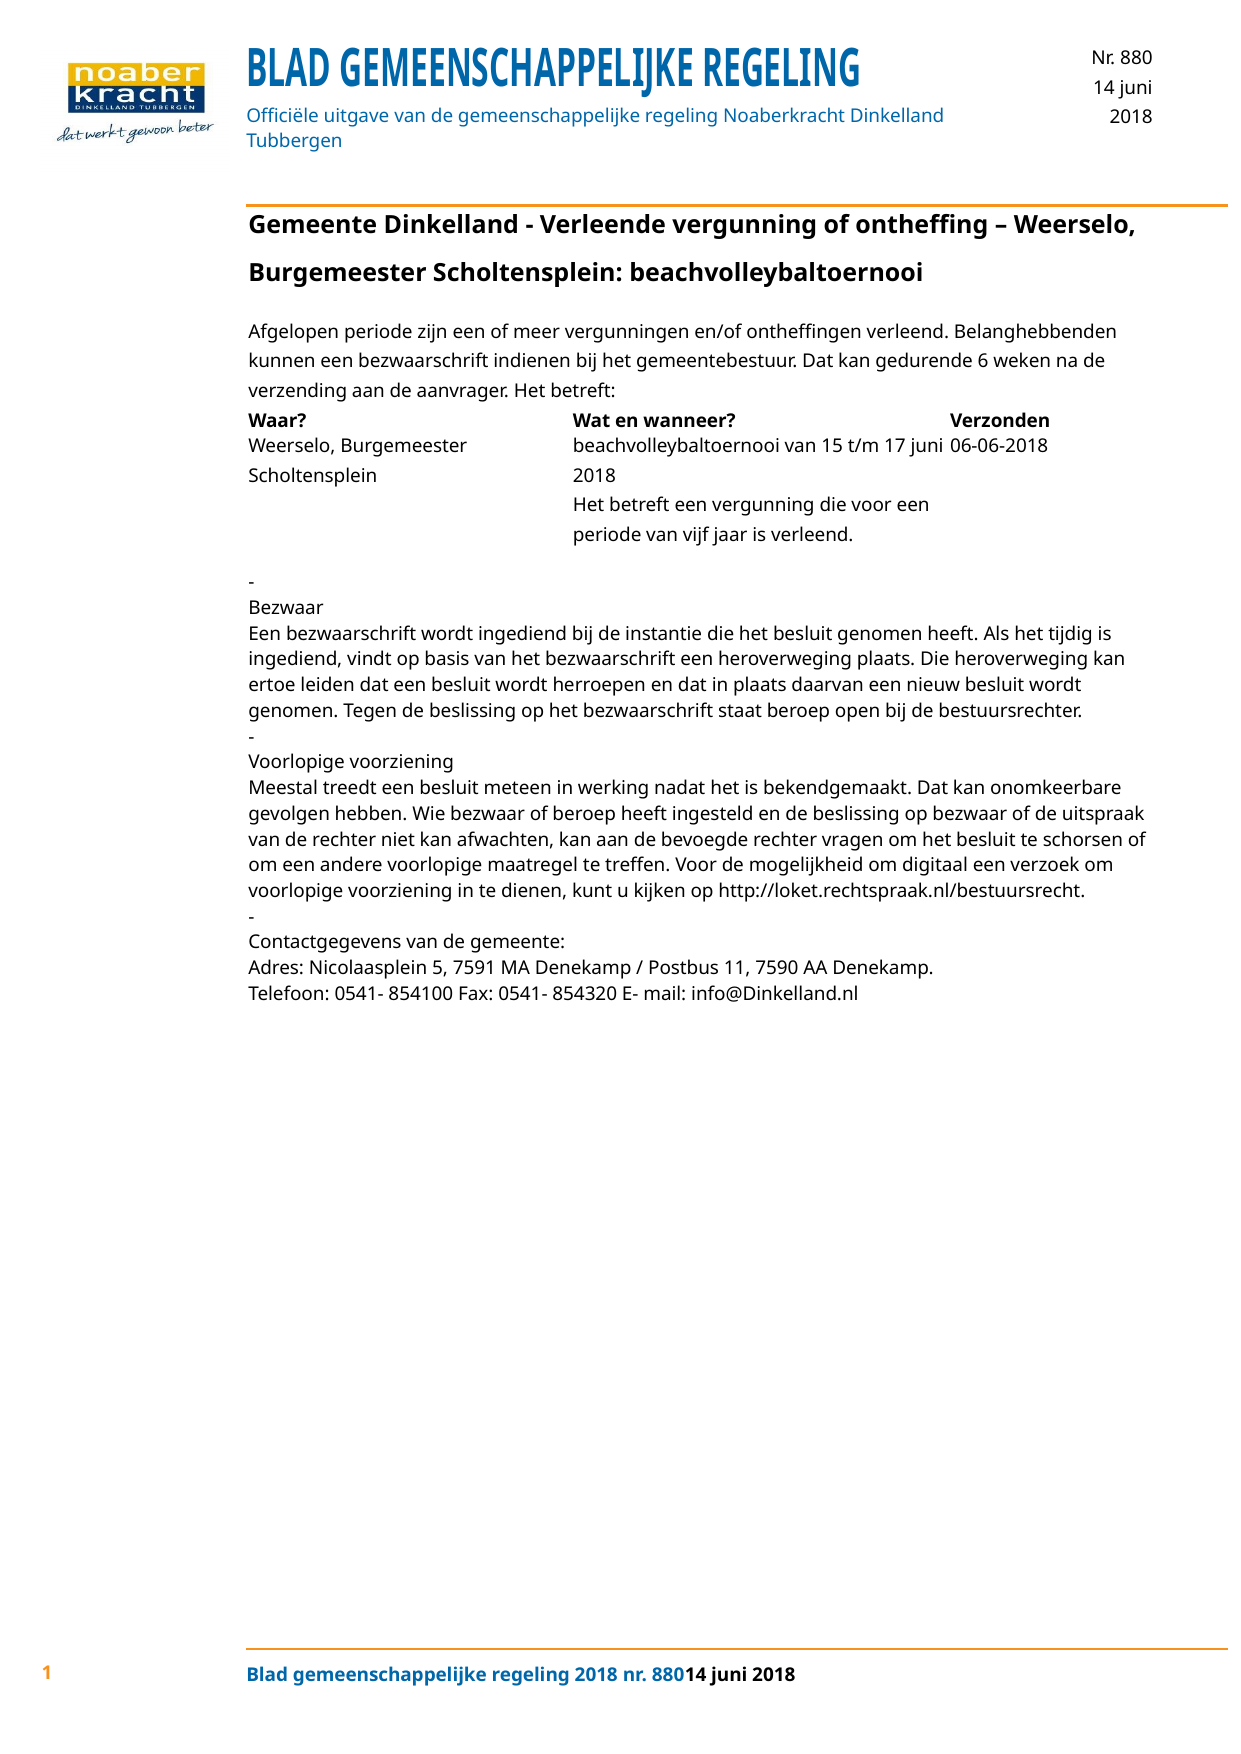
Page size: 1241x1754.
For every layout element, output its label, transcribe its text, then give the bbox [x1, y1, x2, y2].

table_header Verzonden [950, 407, 1152, 432]
text Adres: Nicolaasplein 5, 7591 MA Denekamp / Postbus 11, 7590 AA Denekamp. [248, 954, 1152, 980]
text Contactgegevens van de gemeente: [248, 929, 1152, 954]
table_cell 06-06-2018 [950, 433, 1152, 547]
text Afgelopen periode zijn een of meer vergunningen en/of ontheffingen verleend. Belanghebbenden kunnen een bezwaarschrift indienen bij het gemeentebestuur. Dat kan gedurende 6 weken na de verzending aan de aanvrager. Het betreft: [248, 318, 1152, 403]
table_header Waar? [248, 407, 573, 432]
picture [41, 47, 231, 172]
text Telefoon: 0541- 854100 Fax: 0541- 854320 E- mail: info@Dinkelland.nl [248, 980, 1152, 1006]
table_cell beachvolleybaltoernooi van 15 t/m 17 juni 2018 Het betreft een vergunning die voor een periode van vijf jaar is verleend. [573, 433, 950, 547]
text - [248, 568, 1152, 594]
text Bezwaar [248, 594, 1152, 620]
text Voorlopige voorziening [248, 748, 1152, 774]
table_header Wat en wanneer? [573, 407, 950, 432]
text Gemeente Dinkelland - Verleende vergunning of ontheffing – Weerselo, Burgemeester Scholtensplein: beachvolleybaltoernooi [248, 207, 1152, 288]
text - [248, 903, 1152, 929]
table_cell Weerselo, Burgemeester Scholtensplein [248, 433, 573, 547]
text Een bezwaarschrift wordt ingediend bij de instantie die het besluit genomen heeft. Als het tijdig is ingediend, vindt op basis van het bezwaarschrift een heroverweging plaats. Die heroverweging kan ertoe leiden dat een besluit wordt herroepen en dat in plaats daarvan een nieuw besluit wordt genomen. Tegen de beslissing op het bezwaarschrift staat beroep open bij de bestuursrechter. [248, 620, 1152, 723]
text Meestal treedt een besluit meteen in werking nadat het is bekendgemaakt. Dat kan onomkeerbare gevolgen hebben. Wie bezwaar of beroep heeft ingesteld en de beslissing op bezwaar of de uitspraak van de rechter niet kan afwachten, kan aan de bevoegde rechter vragen om het besluit te schorsen of om een andere voorlopige maatregel te treffen. Voor de mogelijkheid om digitaal een verzoek om voorlopige voorziening in te dienen, kunt u kijken op http://loket.rechtspraak.nl/bestuursrecht. [248, 774, 1152, 903]
text - [248, 723, 1152, 748]
